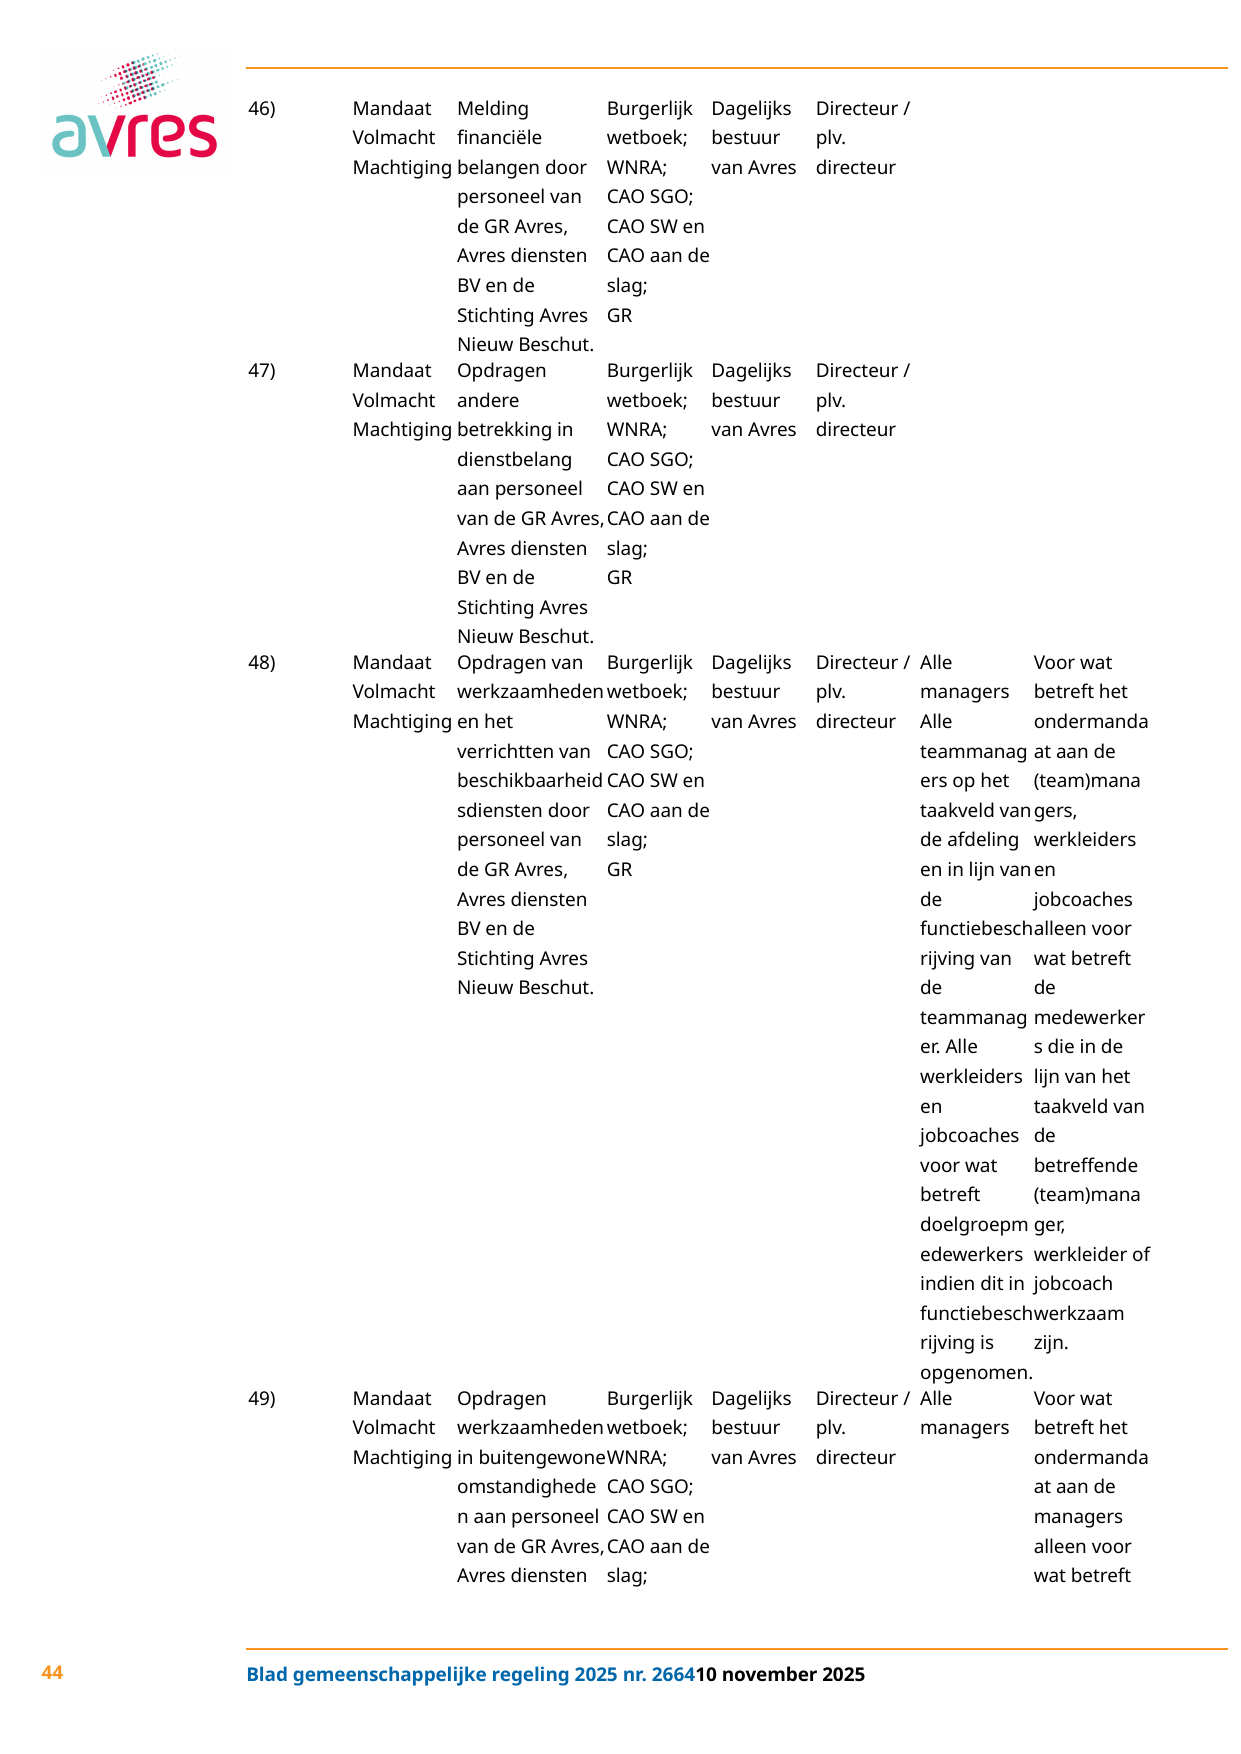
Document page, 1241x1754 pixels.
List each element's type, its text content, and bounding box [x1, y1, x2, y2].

table_cell Mandaat Volmacht Machtiging [353, 95, 457, 357]
table_cell Alle managers [920, 1385, 1033, 1588]
table_cell Voor wat betreft het ondermandaat aan de managers alleen voor wat betreft [1034, 1385, 1152, 1588]
table_cell Directeur /plv. directeur [816, 357, 920, 649]
table_cell Mandaat Volmacht Machtiging [353, 1385, 457, 1588]
table_cell Voor wat betreft het ondermandaat aan de (team)managers, werkleiders en jobcoaches alleen voor wat betreft de medewerkers die in de lijn van het taakveld van de betreffende (team)manager, werkleider of jobcoach werkzaam zijn. [1034, 649, 1152, 1385]
table_cell Dagelijks bestuur van Avres [711, 95, 816, 357]
table_cell Burgerlijk wetboek; WNRA; CAO SGO; CAO SW en CAO aan de slag; GR [607, 95, 711, 357]
table_cell Melding financiële belangen door personeel van de GR Avres, Avres diensten BV en de Stichting Avres Nieuw Beschut. [457, 95, 607, 357]
table_cell Opdragen werkzaamheden in buitengewone omstandigheden aan personeel van de GR Avres, Avres diensten [457, 1385, 607, 1588]
table_cell 49) [248, 1385, 352, 1588]
table_cell Alle managers Alle teammanagers op het taakveld van de afdeling en in lijn van de functiebeschrijving van de teammanager. Alle werkleiders en jobcoaches voor wat betreft doelgroepmedewerkers indien dit in functiebeschrijving is opgenomen. [920, 649, 1033, 1385]
table_cell Mandaat Volmacht Machtiging [353, 649, 457, 1385]
table_cell Dagelijks bestuur van Avres [711, 1385, 816, 1588]
table_cell Opdragen van werkzaamheden en het verrichtten van beschikbaarheidsdiensten door personeel van de GR Avres, Avres diensten BV en de Stichting Avres Nieuw Beschut. [457, 649, 607, 1385]
table_cell [920, 95, 1033, 357]
table_cell Mandaat Volmacht Machtiging [353, 357, 457, 649]
table_cell Directeur /plv. directeur [816, 95, 920, 357]
table_cell Directeur /plv. directeur [816, 649, 920, 1385]
picture [41, 47, 231, 172]
table_cell 48) [248, 649, 352, 1385]
table_cell Dagelijks bestuur van Avres [711, 649, 816, 1385]
table_cell [920, 357, 1033, 649]
table_cell [1034, 357, 1152, 649]
table_cell Opdragen andere betrekking in dienstbelang aan personeel van de GR Avres, Avres diensten BV en de Stichting Avres Nieuw Beschut. [457, 357, 607, 649]
table_cell [1034, 95, 1152, 357]
table_cell Burgerlijk wetboek; WNRA; CAO SGO; CAO SW en CAO aan de slag; GR [607, 649, 711, 1385]
table_cell 46) [248, 95, 352, 357]
table_cell Burgerlijk wetboek; WNRA; CAO SGO; CAO SW en CAO aan de slag; [607, 1385, 711, 1588]
table_cell Dagelijks bestuur van Avres [711, 357, 816, 649]
table_cell Burgerlijk wetboek; WNRA; CAO SGO; CAO SW en CAO aan de slag; GR [607, 357, 711, 649]
table_cell 47) [248, 357, 352, 649]
table_cell Directeur /plv. directeur [816, 1385, 920, 1588]
